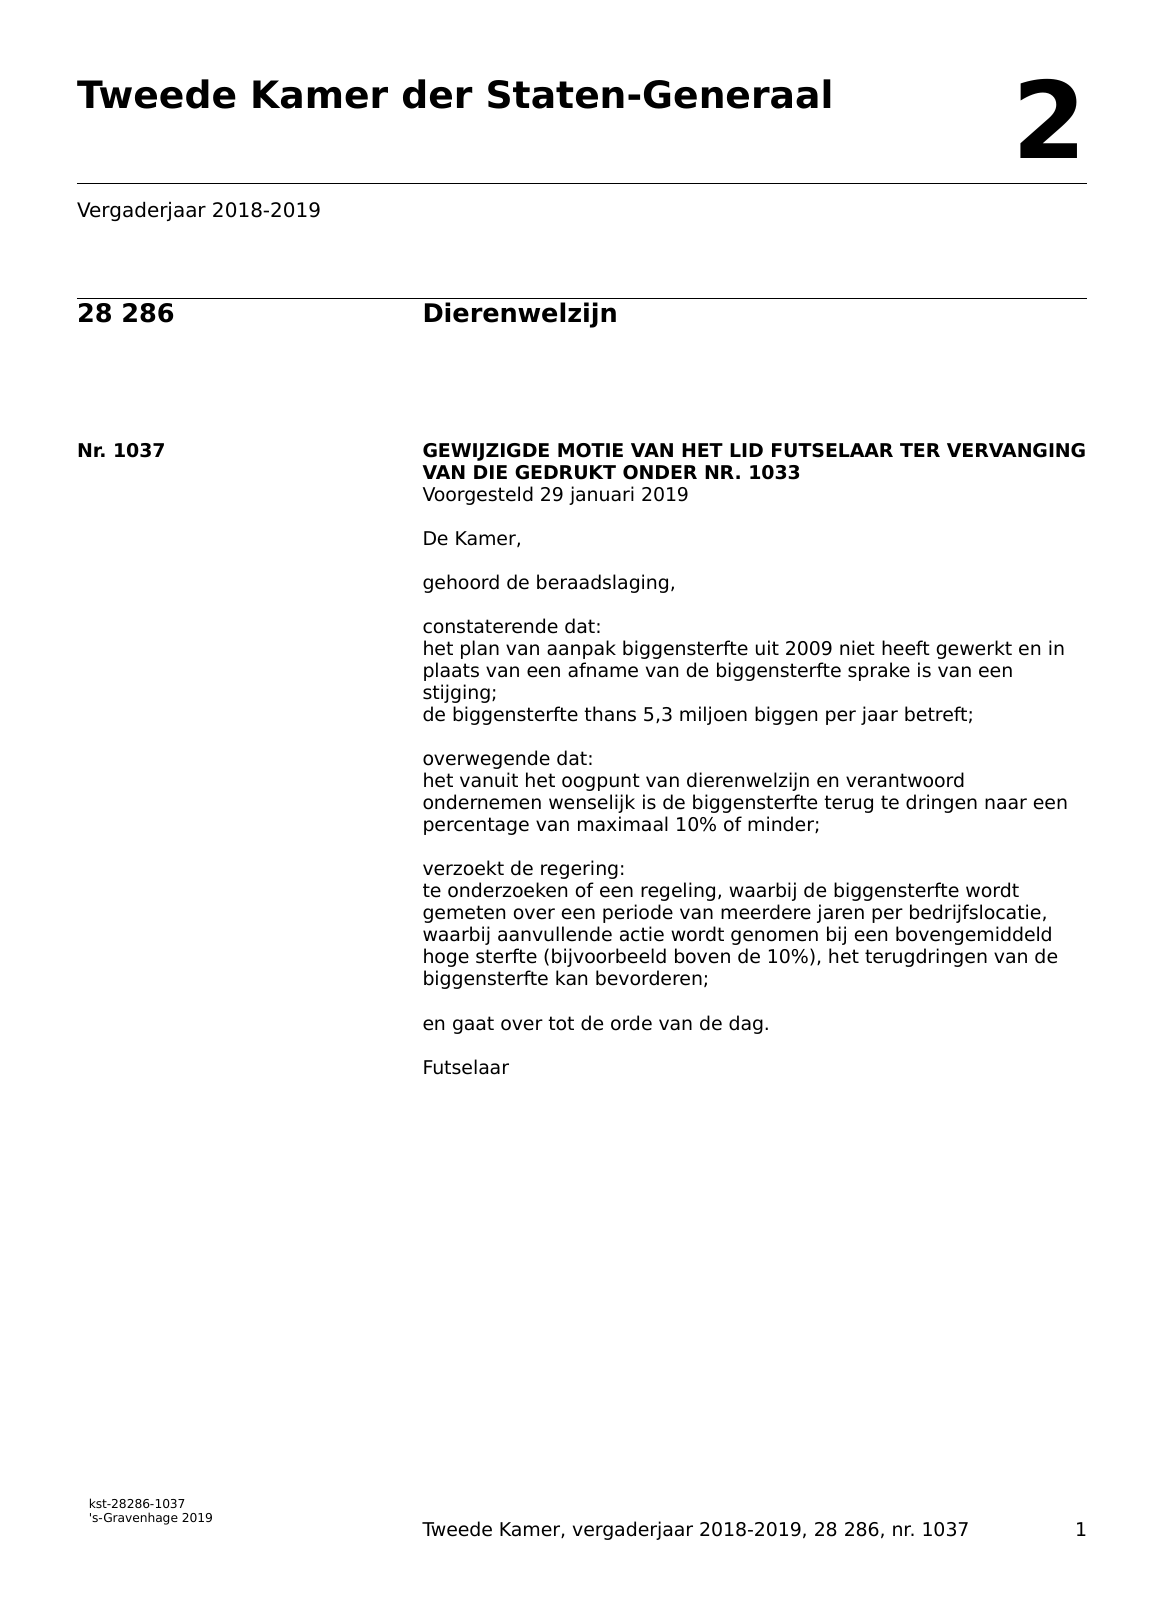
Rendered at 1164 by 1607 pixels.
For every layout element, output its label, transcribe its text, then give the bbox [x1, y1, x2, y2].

text Voorgesteld 29 januari 2019 [422, 484, 1087, 506]
text constaterende dat: [422, 616, 1087, 638]
text te onderzoeken of een regeling, waarbij de biggensterfte wordt gemeten over een periode van meerdere jaren per bedrijfslocatie, waarbij aanvullende actie wordt genomen bij een bovengemiddeld hoge sterfte (bijvoorbeeld boven de 10%), het terugdringen van de biggensterfte kan bevorderen; [422, 880, 1087, 990]
text de biggensterfte thans 5,3 miljoen biggen per jaar betreft; [422, 704, 1087, 726]
table_header 2 [886, 59, 1087, 183]
text De Kamer, [422, 528, 1087, 550]
text verzoekt de regering: [422, 858, 1087, 880]
text Futselaar [422, 1057, 1087, 1078]
table_header Tweede Kamer der Staten-Generaal [77, 59, 886, 183]
text kst-28286-1037 [88, 1497, 323, 1511]
text overwegende dat: [422, 748, 1087, 770]
subtitle Nr. 1037 GEWIJZIGDE MOTIE VAN HET LID FUTSELAAR TER VERVANGING VAN DIE GEDRUKT ONDER NR. 1033 [77, 440, 1087, 484]
text en gaat over tot de orde van de dag. [422, 1012, 1087, 1034]
table_cell Vergaderjaar 2018-2019 [77, 184, 1087, 298]
text het vanuit het oogpunt van dierenwelzijn en verantwoord ondernemen wenselijk is de biggensterfte terug te dringen naar een percentage van maximaal 10% of minder; [422, 770, 1087, 836]
subtitle 28 286 Dierenwelzijn [77, 299, 1087, 329]
text het plan van aanpak biggensterfte uit 2009 niet heeft gewerkt en in plaats van een afname van de biggensterfte sprake is van een stijging; [422, 638, 1087, 704]
text gehoord de beraadslaging, [422, 572, 1087, 594]
text 's-Gravenhage 2019 [88, 1511, 323, 1525]
